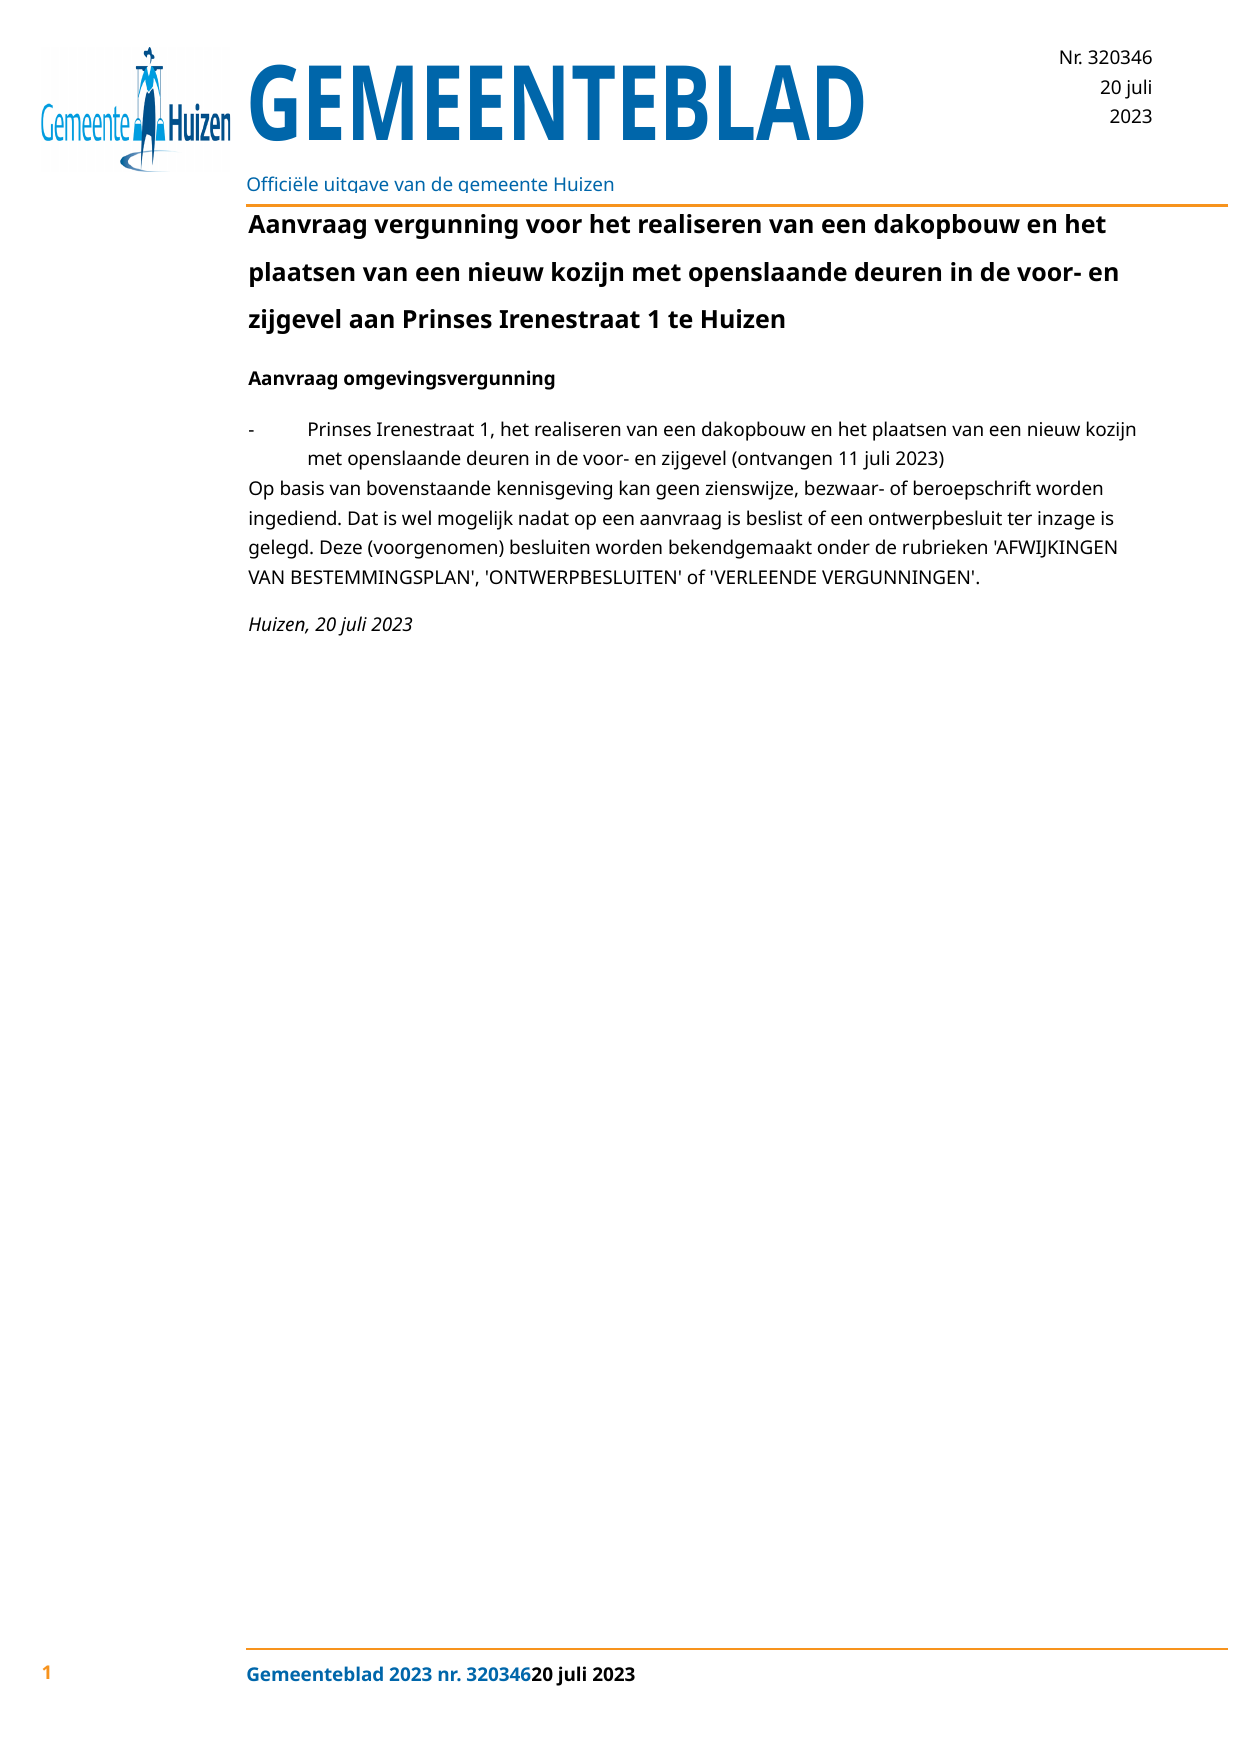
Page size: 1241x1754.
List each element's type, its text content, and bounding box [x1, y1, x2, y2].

list Prinses Irenestraat 1, het realiseren van een dakopbouw en het plaatsen van een nieuw kozijn met openslaande deuren in de voor- en zijgevel (ontvangen 11 juli 2023) [248, 416, 1152, 471]
text Huizen, 20 juli 2023 [248, 612, 1152, 637]
text Aanvraag vergunning voor het realiseren van een dakopbouw en het plaatsen van een nieuw kozijn met openslaande deuren in de voor- en zijgevel aan Prinses Irenestraat 1 te Huizen [248, 207, 1152, 336]
picture [41, 47, 231, 172]
text Aanvraag omgevingsvergunning [248, 366, 1152, 391]
text Op basis van bovenstaande kennisgeving kan geen zienswijze, bezwaar- of beroepschrift worden ingediend. Dat is wel mogelijk nadat op een aanvraag is beslist of een ontwerpbesluit ter inzage is gelegd. Deze (voorgenomen) besluiten worden bekendgemaakt onder de rubrieken 'AFWIJKINGEN VAN BESTEMMINGSPLAN', 'ONTWERPBESLUITEN' of 'VERLEENDE VERGUNNINGEN'. [248, 475, 1152, 589]
